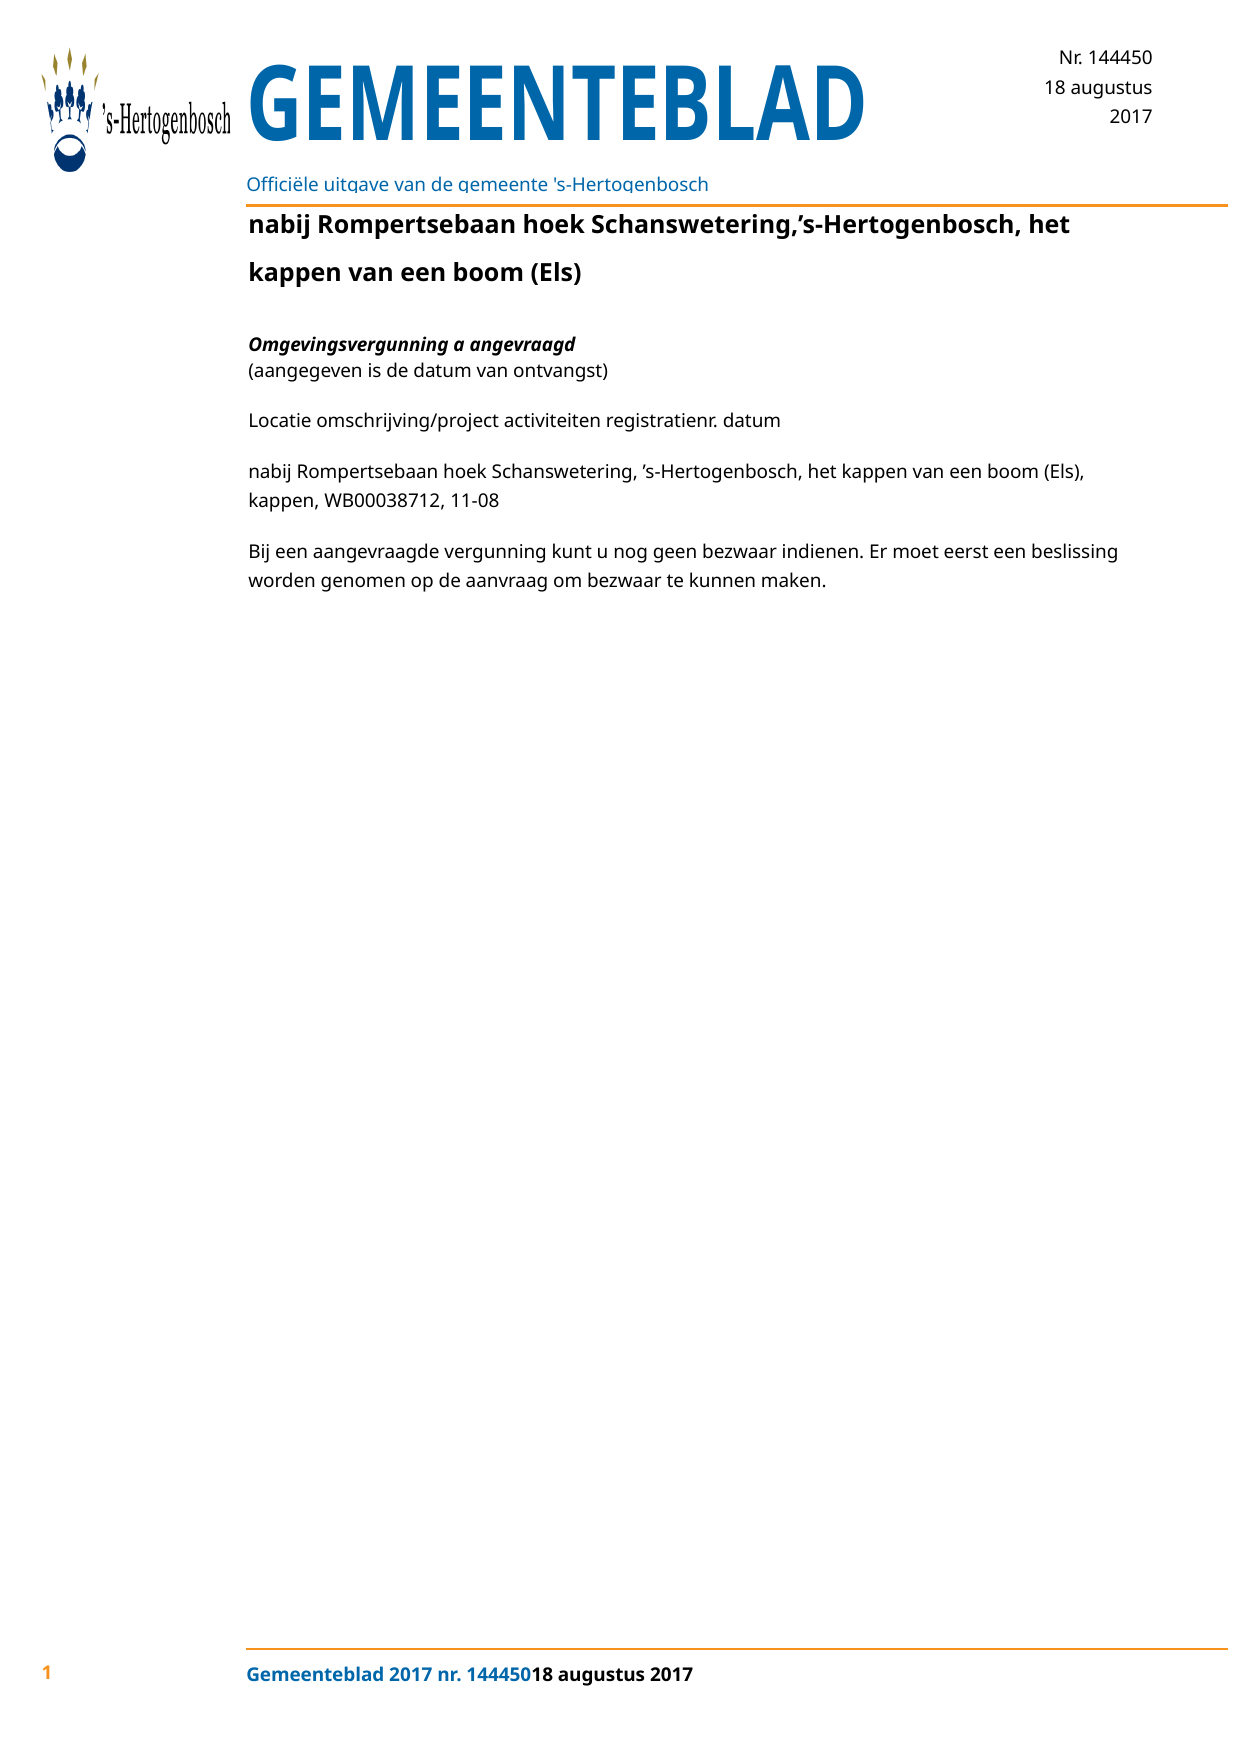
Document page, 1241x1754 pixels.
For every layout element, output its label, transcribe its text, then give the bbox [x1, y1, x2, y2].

picture [41, 47, 231, 172]
text nabij Rompertsebaan hoek Schanswetering, ’s-Hertogenbosch, het kappen van een boom (Els), kappen, WB00038712, 11-08 [248, 458, 1152, 513]
text Bij een aangevraagde vergunning kunt u nog geen bezwaar indienen. Er moet eerst een beslissing worden genomen op de aanvraag om bezwaar te kunnen maken. [248, 538, 1152, 593]
text Locatie omschrijving/project activiteiten registratienr. datum [248, 408, 1152, 433]
text nabij Rompertsebaan hoek Schanswetering,’s-Hertogenbosch, het kappen van een boom (Els) [248, 207, 1152, 288]
text (aangegeven is de datum van ontvangst) [248, 357, 1152, 383]
text Omgevingsvergunning a angevraagd [248, 331, 1152, 357]
